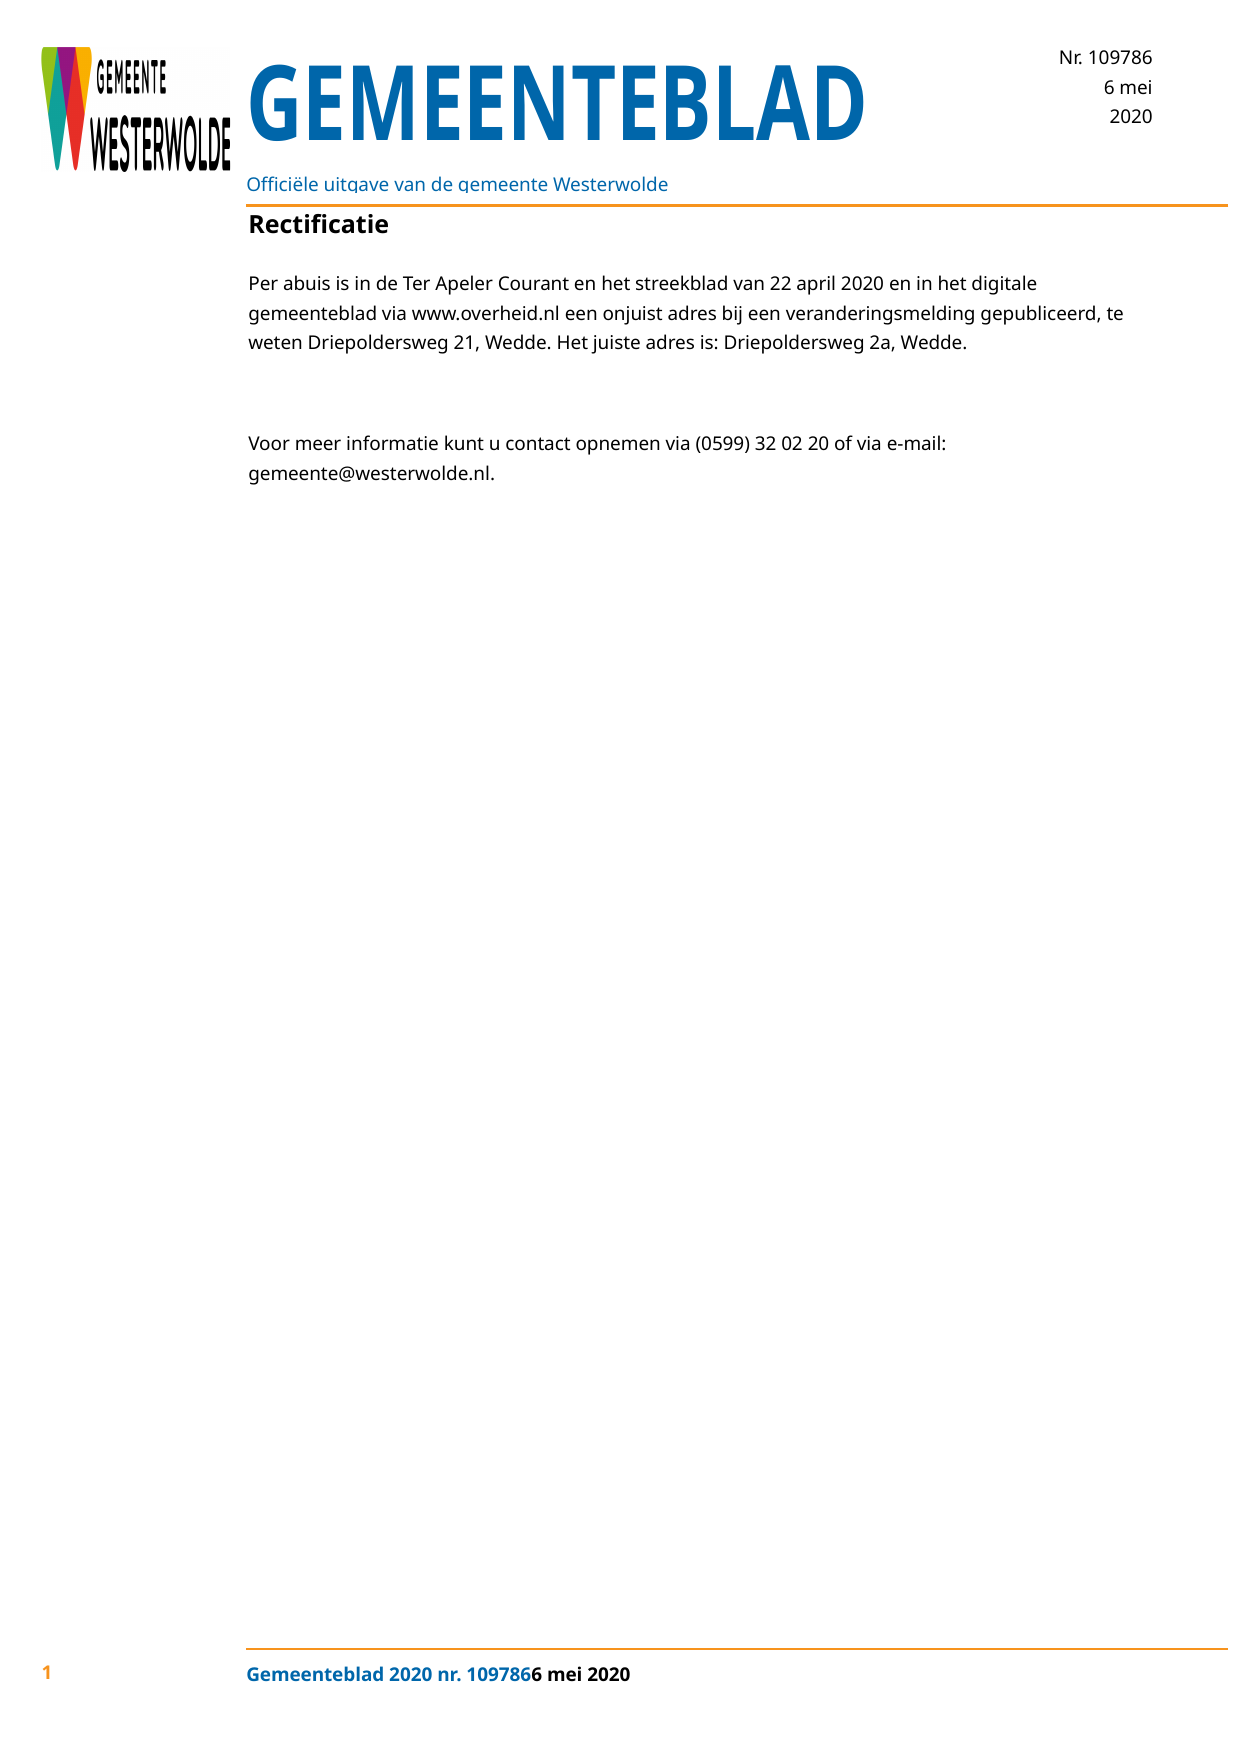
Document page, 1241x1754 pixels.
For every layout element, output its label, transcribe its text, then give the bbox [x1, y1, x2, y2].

text Voor meer informatie kunt u contact opnemen via (0599) 32 02 20 of via e-mail: gemeente@westerwolde.nl. [248, 430, 1152, 486]
text Per abuis is in de Ter Apeler Courant en het streekblad van 22 april 2020 en in het digitale gemeenteblad via www.overheid.nl een onjuist adres bij een veranderingsmelding gepubliceerd, te weten Driepoldersweg 21, Wedde. Het juiste adres is: Driepoldersweg 2a, Wedde. [248, 270, 1152, 355]
picture [41, 47, 231, 172]
text Rectificatie [248, 207, 1152, 241]
